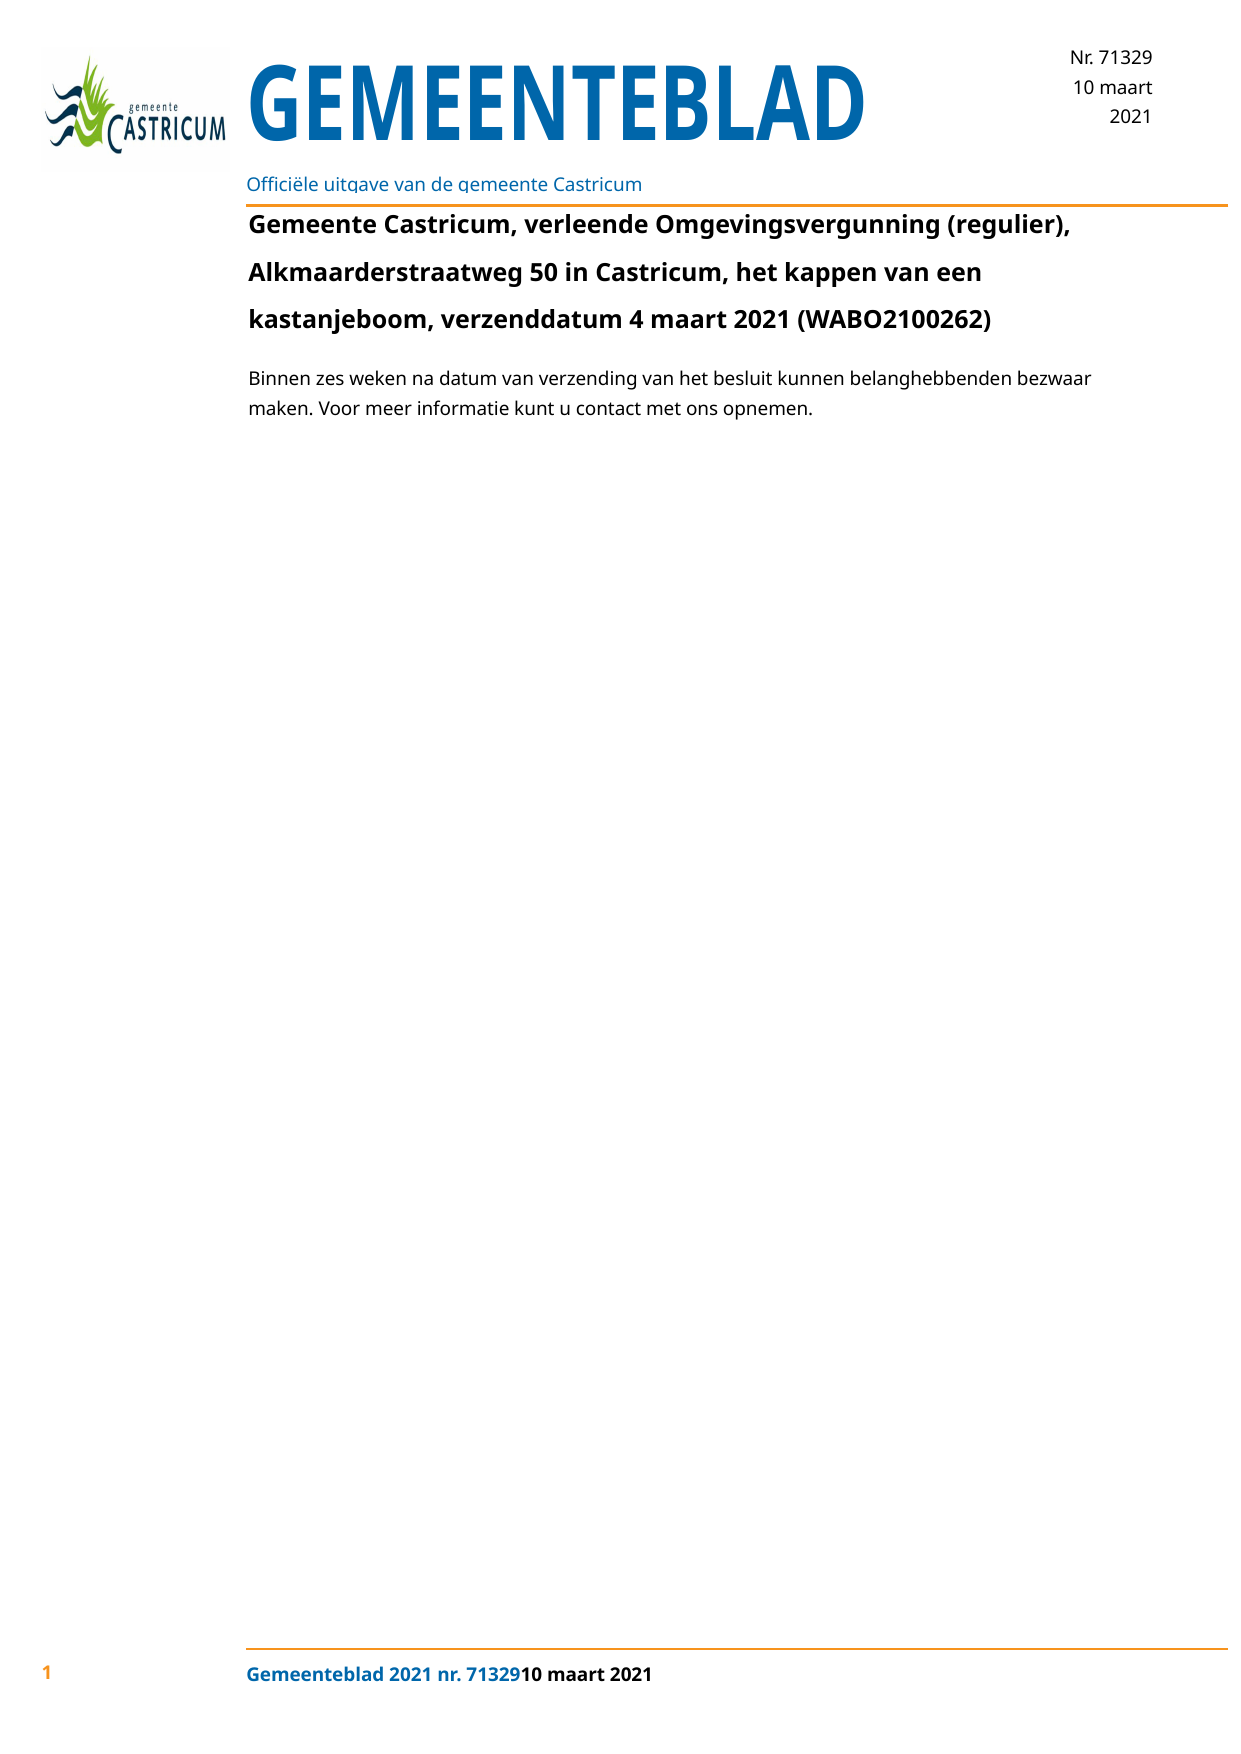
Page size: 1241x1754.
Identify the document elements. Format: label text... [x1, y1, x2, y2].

text Gemeente Castricum, verleende Omgevingsvergunning (regulier), Alkmaarderstraatweg 50 in Castricum, het kappen van een kastanjeboom, verzenddatum 4 maart 2021 (WABO2100262) [248, 207, 1152, 336]
picture [41, 47, 231, 172]
text Binnen zes weken na datum van verzending van het besluit kunnen belanghebbenden bezwaar maken. Voor meer informatie kunt u contact met ons opnemen. [248, 366, 1152, 421]
